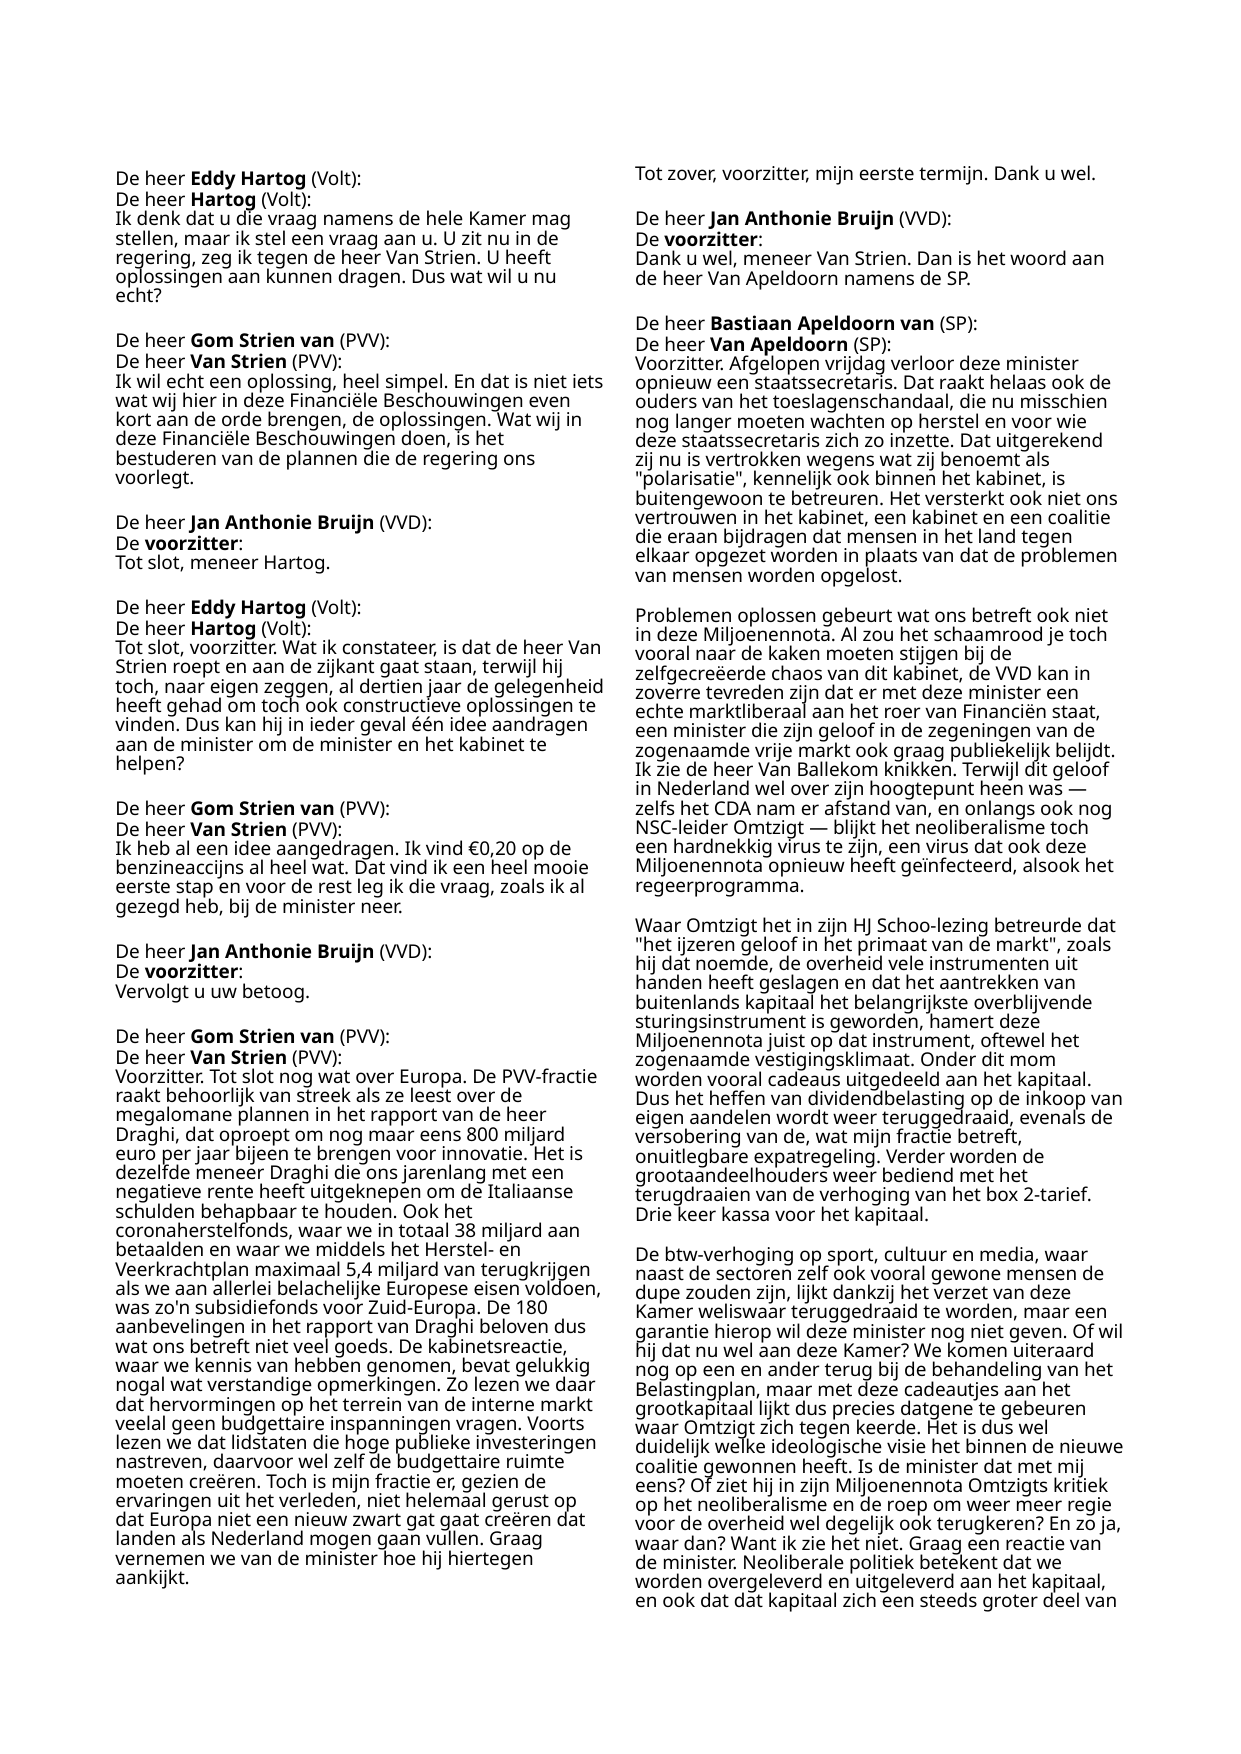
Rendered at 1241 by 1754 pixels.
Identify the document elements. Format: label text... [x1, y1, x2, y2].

text De heer Eddy Hartog (Volt): [115, 594, 605, 620]
text Problemen oplossen gebeurt wat ons betreft ook niet in deze Miljoenennota. Al zou het schaamrood je toch vooral naar de kaken moeten stijgen bij de zelfgecreëerde chaos van dit kabinet, de VVD kan in zoverre tevreden zijn dat er met deze minister een echte marktliberaal aan het roer van Financiën staat, een minister die zijn geloof in de zegeningen van de zogenaamde vrije markt ook graag publiekelijk belijdt. Ik zie de heer Van Ballekom knikken. Terwijl dit geloof in Nederland wel over zijn hoogtepunt heen was — zelfs het CDA nam er afstand van, en onlangs ook nog NSC-leider Omtzigt — blijkt het neoliberalisme toch een hardnekkig virus te zijn, een virus dat ook deze Miljoenennota opnieuw heeft geïnfecteerd, alsook het regeerprogramma. [635, 607, 1125, 896]
text Ik heb al een idee aangedragen. Ik vind €0,20 op de benzineaccijns al heel wat. Dat vind ik een heel mooie eerste stap en voor de rest leg ik die vraag, zoals ik al gezegd heb, bij de minister neer. [115, 840, 605, 917]
text Tot slot, meneer Hartog. [115, 554, 605, 573]
text Ik denk dat u die vraag namens de hele Kamer mag stellen, maar ik stel een vraag aan u. U zit nu in de regering, zeg ik tegen de heer Van Strien. U heeft oplossingen aan kunnen dragen. Dus wat wil u nu echt? [115, 210, 605, 307]
text De voorzitter: [635, 231, 1125, 250]
text De heer Van Strien (PVV): [115, 821, 605, 840]
text De heer Van Apeldoorn (SP): [635, 336, 1125, 355]
text De voorzitter: [115, 535, 605, 554]
text De heer Van Strien (PVV): [115, 353, 605, 373]
text De heer Gom Strien van (PVV): [115, 328, 605, 353]
text De heer Eddy Hartog (Volt): [115, 165, 605, 191]
text De heer Van Strien (PVV): [115, 1049, 605, 1068]
text De heer Hartog (Volt): [115, 191, 605, 210]
text Voorzitter. Tot slot nog wat over Europa. De PVV-fractie raakt behoorlijk van streek als ze leest over de megalomane plannen in het rapport van de heer Draghi, dat oproept om nog maar eens 800 miljard euro per jaar bijeen te brengen voor innovatie. Het is dezelfde meneer Draghi die ons jarenlang met een negatieve rente heeft uitgeknepen om de Italiaanse schulden behapbaar te houden. Ook het coronaherstelfonds, waar we in totaal 38 miljard aan betaalden en waar we middels het Herstel- en Veerkrachtplan maximaal 5,4 miljard van terugkrijgen als we aan allerlei belachelijke Europese eisen voldoen, was zo'n subsidiefonds voor Zuid-Europa. De 180 aanbevelingen in het rapport van Draghi beloven dus wat ons betreft niet veel goeds. De kabinetsreactie, waar we kennis van hebben genomen, bevat gelukkig nogal wat verstandige opmerkingen. Zo lezen we daar dat hervormingen op het terrein van de interne markt veelal geen budgettaire inspanningen vragen. Voorts lezen we dat lidstaten die hoge publieke investeringen nastreven, daarvoor wel zelf de budgettaire ruimte moeten creëren. Toch is mijn fractie er, gezien de ervaringen uit het verleden, niet helemaal gerust op dat Europa niet een nieuw zwart gat gaat creëren dat landen als Nederland mogen gaan vullen. Graag vernemen we van de minister hoe hij hiertegen aankijkt. [115, 1068, 605, 1588]
text De heer Hartog (Volt): [115, 620, 605, 639]
text Dank u wel, meneer Van Strien. Dan is het woord aan de heer Van Apeldoorn namens de SP. [635, 250, 1125, 289]
text De heer Bastiaan Apeldoorn van (SP): [635, 310, 1125, 336]
text De heer Jan Anthonie Bruijn (VVD): [635, 205, 1125, 231]
text Tot slot, voorzitter. Wat ik constateer, is dat de heer Van Strien roept en aan de zijkant gaat staan, terwijl hij toch, naar eigen zeggen, al dertien jaar de gelegenheid heeft gehad om toch ook constructieve oplossingen te vinden. Dus kan hij in ieder geval één idee aandragen aan de minister om de minister en het kabinet te helpen? [115, 639, 605, 774]
text Vervolgt u uw betoog. [115, 983, 605, 1002]
text Ik wil echt een oplossing, heel simpel. En dat is niet iets wat wij hier in deze Financiële Beschouwingen even kort aan de orde brengen, de oplossingen. Wat wij in deze Financiële Beschouwingen doen, is het bestuderen van de plannen die de regering ons voorlegt. [115, 373, 605, 488]
text Waar Omtzigt het in zijn HJ Schoo-lezing betreurde dat "het ijzeren geloof in het primaat van de markt", zoals hij dat noemde, de overheid vele instrumenten uit handen heeft geslagen en dat het aantrekken van buitenlands kapitaal het belangrijkste overblijvende sturingsinstrument is geworden, hamert deze Miljoenennota juist op dat instrument, oftewel het zogenaamde vestigingsklimaat. Onder dit mom worden vooral cadeaus uitgedeeld aan het kapitaal. Dus het heffen van dividendbelasting op de inkoop van eigen aandelen wordt weer teruggedraaid, evenals de versobering van de, wat mijn fractie betreft, onuitlegbare expatregeling. Verder worden de grootaandeelhouders weer bediend met het terugdraaien van de verhoging van het box 2-tarief. Drie keer kassa voor het kapitaal. [635, 917, 1125, 1225]
text De heer Gom Strien van (PVV): [115, 795, 605, 821]
text Voorzitter. Afgelopen vrijdag verloor deze minister opnieuw een staatssecretaris. Dat raakt helaas ook de ouders van het toeslagenschandaal, die nu misschien nog langer moeten wachten op herstel en voor wie deze staatssecretaris zich zo inzette. Dat uitgerekend zij nu is vertrokken wegens wat zij benoemt als "polarisatie", kennelijk ook binnen het kabinet, is buitengewoon te betreuren. Het versterkt ook niet ons vertrouwen in het kabinet, een kabinet en een coalitie die eraan bijdragen dat mensen in het land tegen elkaar opgezet worden in plaats van dat de problemen van mensen worden opgelost. [635, 355, 1125, 586]
text Tot zover, voorzitter, mijn eerste termijn. Dank u wel. [635, 165, 1125, 184]
text De heer Gom Strien van (PVV): [115, 1023, 605, 1049]
text De heer Jan Anthonie Bruijn (VVD): [115, 509, 605, 535]
text De heer Jan Anthonie Bruijn (VVD): [115, 938, 605, 963]
text De voorzitter: [115, 963, 605, 983]
text De btw-verhoging op sport, cultuur en media, waar naast de sectoren zelf ook vooral gewone mensen de dupe zouden zijn, lijkt dankzij het verzet van deze Kamer weliswaar teruggedraaid te worden, maar een garantie hierop wil deze minister nog niet geven. Of wil hij dat nu wel aan deze Kamer? We komen uiteraard nog op een en ander terug bij de behandeling van het Belastingplan, maar met deze cadeautjes aan het grootkapitaal lijkt dus precies datgene te gebeuren waar Omtzigt zich tegen keerde. Het is dus wel duidelijk welke ideologische visie het binnen de nieuwe coalitie gewonnen heeft. Is de minister dat met mij eens? Of ziet hij in zijn Miljoenennota Omtzigts kritiek op het neoliberalisme en de roep om weer meer regie voor de overheid wel degelijk ook terugkeren? En zo ja, waar dan? Want ik zie het niet. Graag een reactie van de minister. Neoliberale politiek betekent dat we worden overgeleverd en uitgeleverd aan het kapitaal, en ook dat dat kapitaal zich een steeds groter deel van [635, 1246, 1125, 1612]
